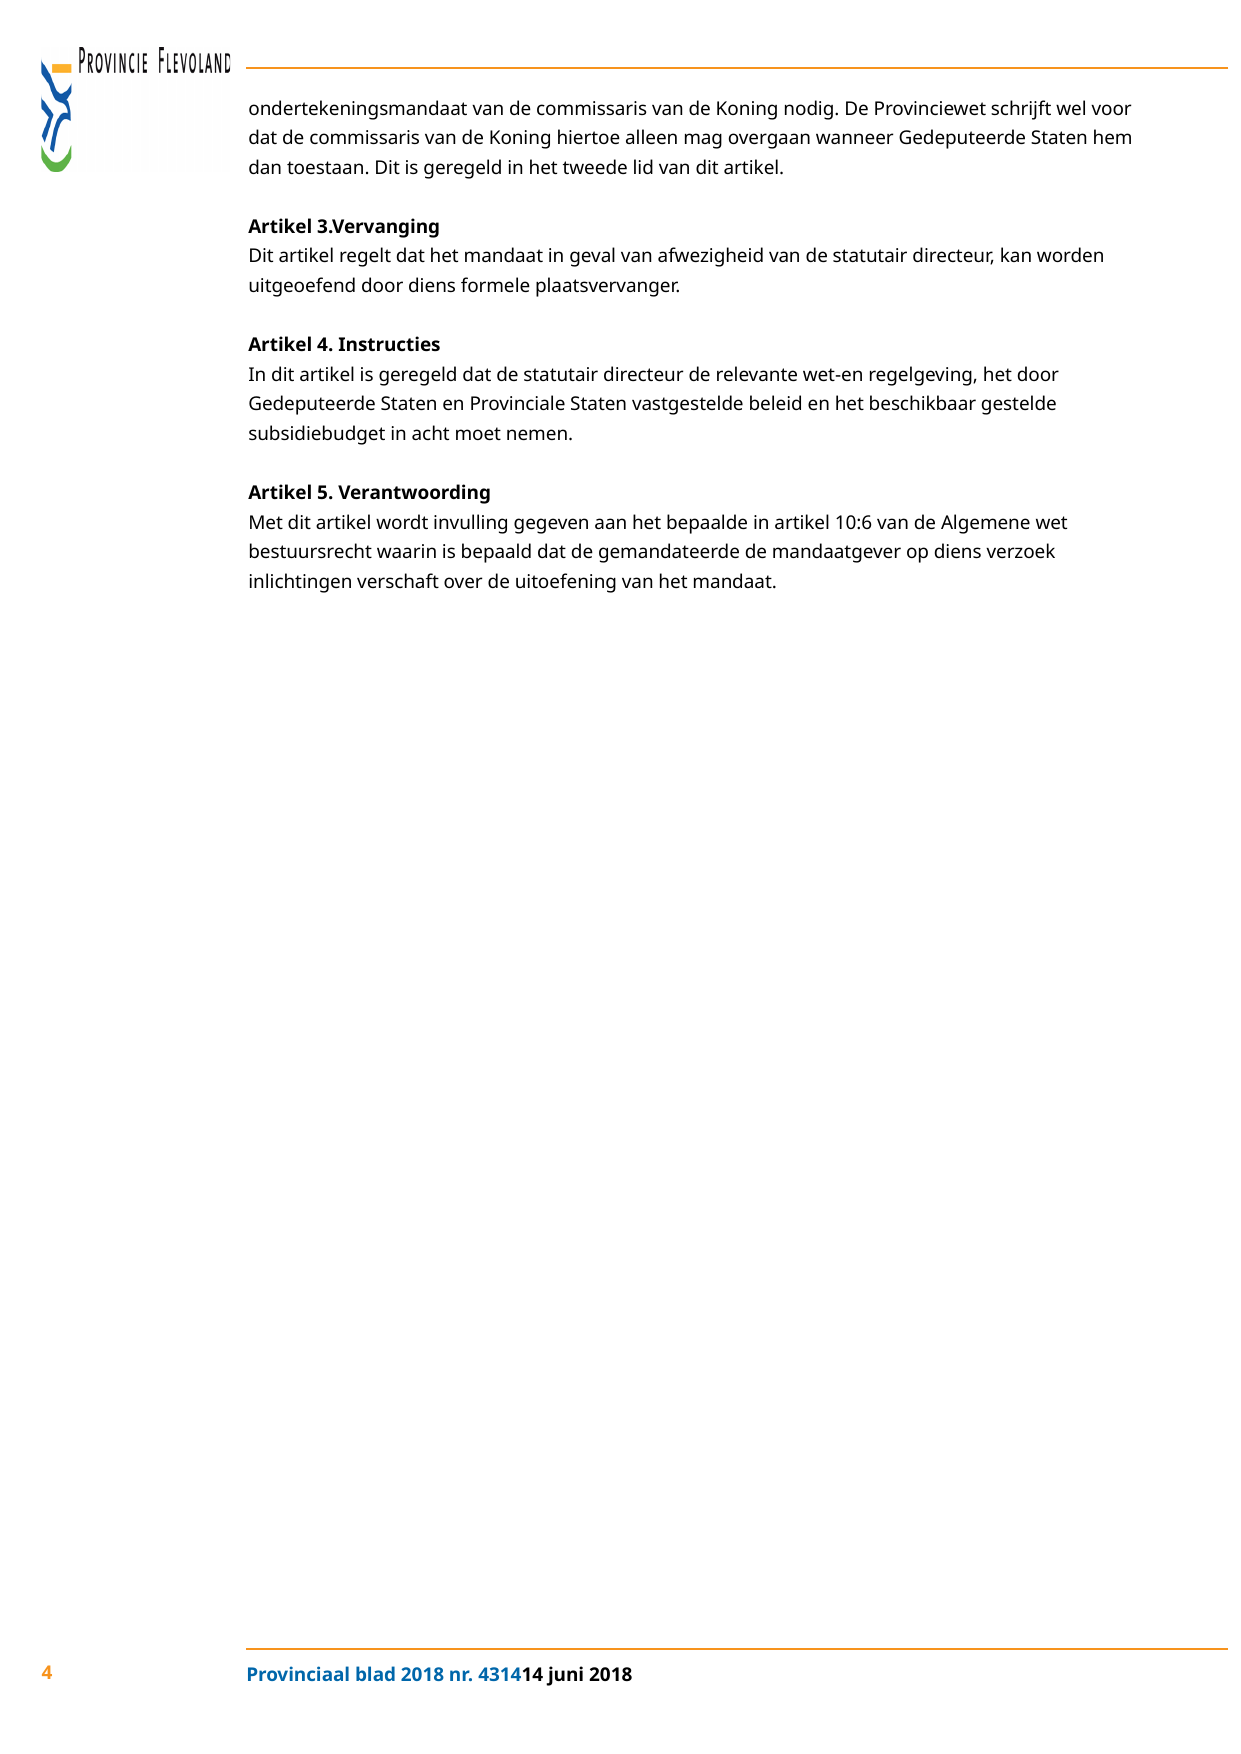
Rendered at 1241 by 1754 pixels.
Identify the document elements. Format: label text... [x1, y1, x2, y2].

text Met dit artikel wordt invulling gegeven aan het bepaalde in artikel 10:6 van de Algemene wet bestuursrecht waarin is bepaald dat de gemandateerde de mandaatgever op diens verzoek inlichtingen verschaft over de uitoefening van het mandaat. [248, 509, 1152, 594]
text Artikel 5. Verantwoording [248, 479, 1152, 505]
text Artikel 3.Vervanging [248, 213, 1152, 239]
text In dit artikel is geregeld dat de statutair directeur de relevante wet-en regelgeving, het door Gedeputeerde Staten en Provinciale Staten vastgestelde beleid en het beschikbaar gestelde subsidiebudget in acht moet nemen. [248, 361, 1152, 446]
text Artikel 4. Instructies [248, 331, 1152, 357]
text Dit artikel regelt dat het mandaat in geval van afwezigheid van de statutair directeur, kan worden uitgeoefend door diens formele plaatsvervanger. [248, 243, 1152, 298]
text ondertekeningsmandaat van de commissaris van de Koning nodig. De Provinciewet schrijft wel voor dat de commissaris van de Koning hiertoe alleen mag overgaan wanneer Gedeputeerde Staten hem dan toestaan. Dit is geregeld in het tweede lid van dit artikel. [248, 95, 1152, 180]
picture [41, 47, 231, 172]
